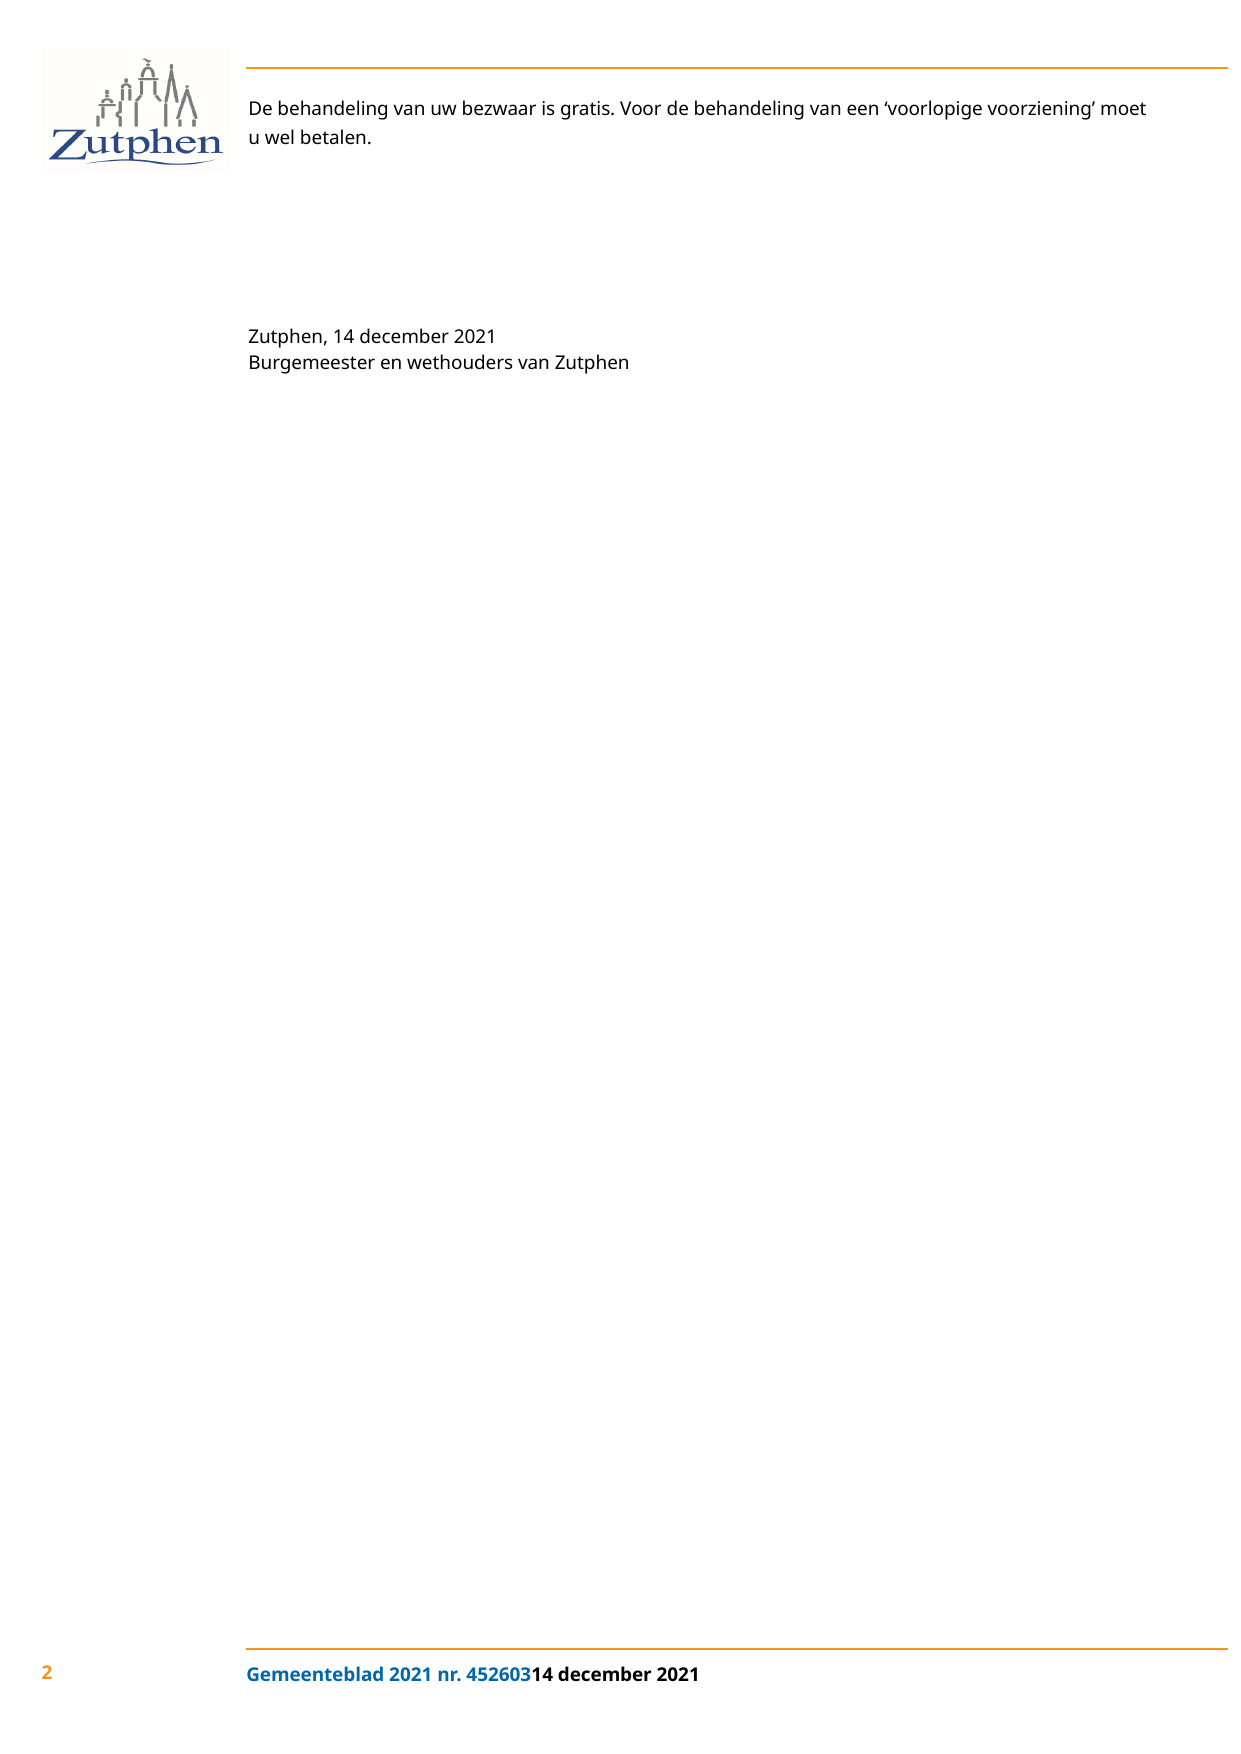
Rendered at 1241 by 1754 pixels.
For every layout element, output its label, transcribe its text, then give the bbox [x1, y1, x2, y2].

text De behandeling van uw bezwaar is gratis. Voor de behandeling van een ‘voorlopige voorziening’ moet u wel betalen. [248, 95, 1152, 150]
text Burgemeester en wethouders van Zutphen [248, 349, 1152, 375]
text Zutphen, 14 december 2021 [248, 323, 1152, 349]
picture [41, 47, 231, 172]
